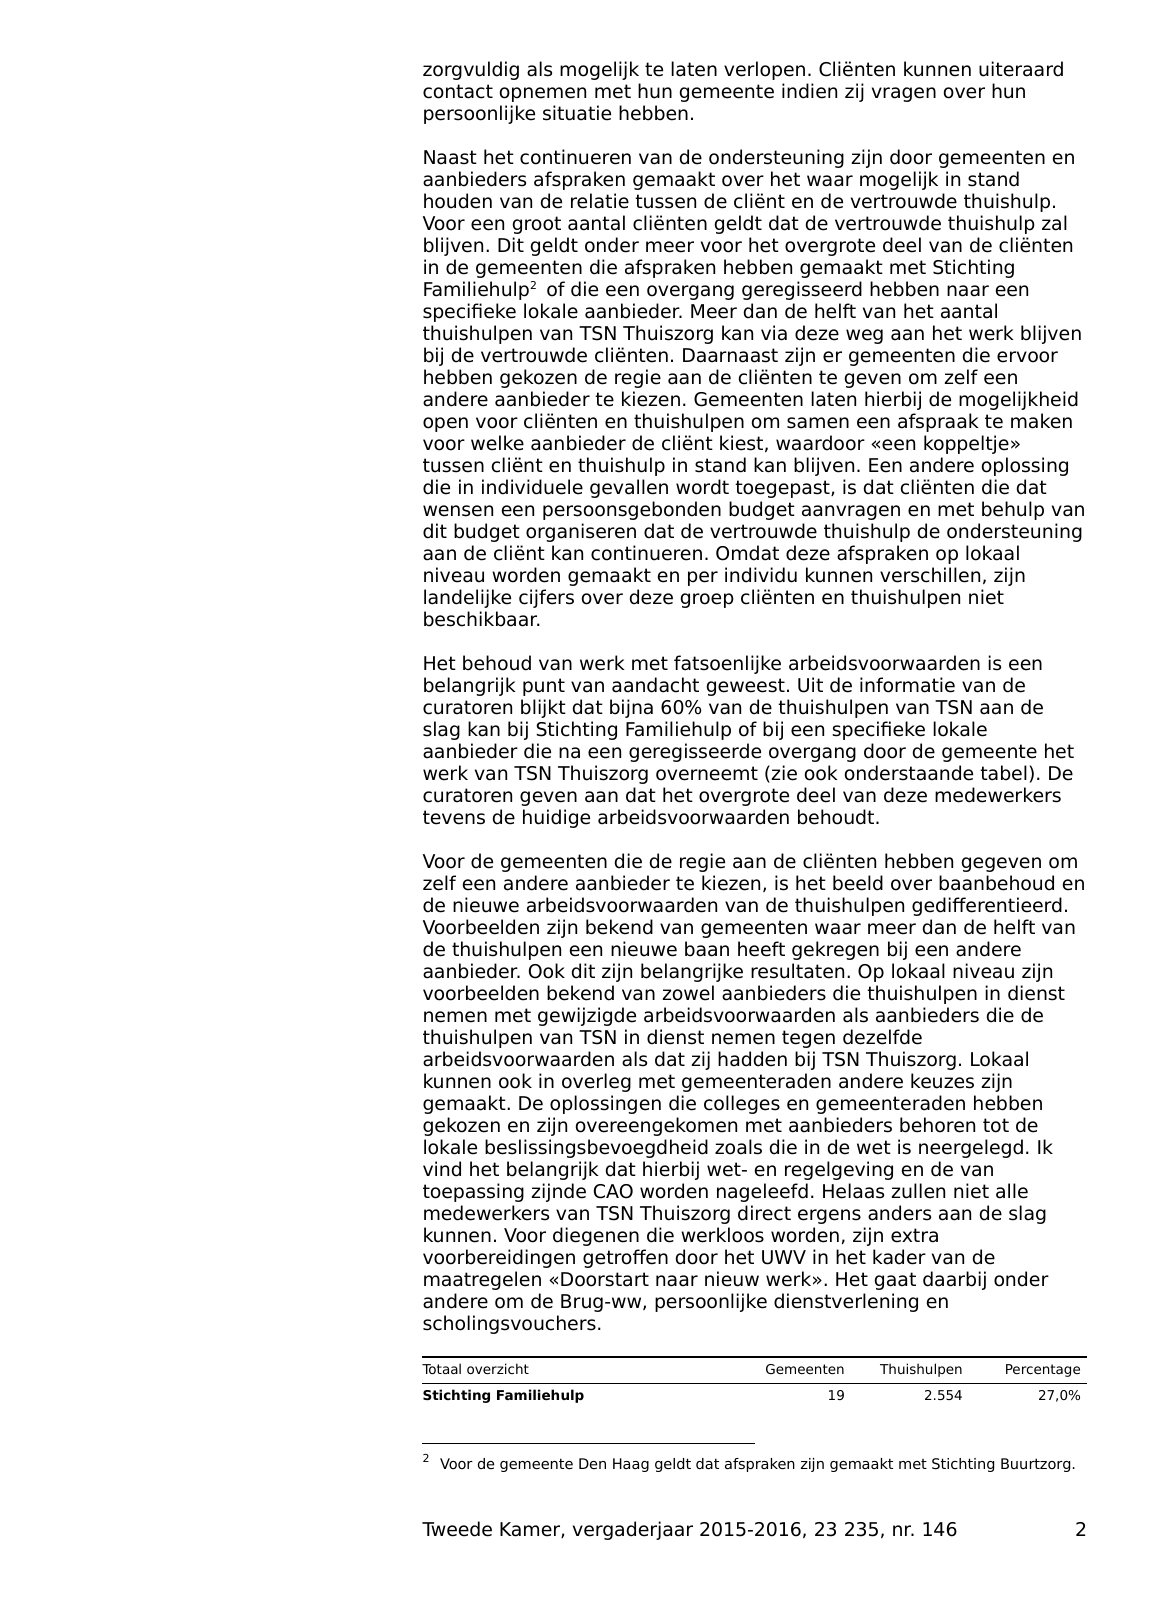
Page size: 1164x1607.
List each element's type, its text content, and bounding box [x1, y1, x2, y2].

table_header Gemeenten [732, 1358, 850, 1382]
text Voor de gemeenten die de regie aan de cliënten hebben gegeven om zelf een andere aanbieder te kiezen, is het beeld over baanbehoud en de nieuwe arbeidsvoorwaarden van de thuishulpen gedifferentieerd. Voorbeelden zijn bekend van gemeenten waar meer dan de helft van de thuishulpen een nieuwe baan heeft gekregen bij een andere aanbieder. Ook dit zijn belangrijke resultaten. Op lokaal niveau zijn voorbeelden bekend van zowel aanbieders die thuishulpen in dienst nemen met gewijzigde arbeidsvoorwaarden als aanbieders die de thuishulpen van TSN in dienst nemen tegen dezelfde arbeidsvoorwaarden als dat zij hadden bij TSN Thuiszorg. Lokaal kunnen ook in overleg met gemeenteraden andere keuzes zijn gemaakt. De oplossingen die colleges en gemeenteraden hebben gekozen en zijn overeengekomen met aanbieders behoren tot de lokale beslissingsbevoegdheid zoals die in de wet is neergelegd. Ik vind het belangrijk dat hierbij wet- en regelgeving en de van toepassing zijnde CAO worden nageleefd. Helaas zullen niet alle medewerkers van TSN Thuiszorg direct ergens anders aan de slag kunnen. Voor diegenen die werkloos worden, zijn extra voorbereidingen getroffen door het UWV in het kader van de maatregelen «Doorstart naar nieuw werk». Het gaat daarbij onder andere om de Brug-ww, persoonlijke dienstverlening en scholingsvouchers. [422, 851, 1087, 1334]
table_header Thuishulpen [850, 1358, 968, 1382]
table_cell 19 [732, 1384, 850, 1404]
text Het behoud van werk met fatsoenlijke arbeidsvoorwaarden is een belangrijk punt van aandacht geweest. Uit de informatie van de curatoren blijkt dat bijna 60% van de thuishulpen van TSN aan de slag kan bij Stichting Familiehulp of bij een specifieke lokale aanbieder die na een geregisseerde overgang door de gemeente het werk van TSN Thuiszorg overneemt (zie ook onderstaande tabel). De curatoren geven aan dat het overgrote deel van deze medewerkers tevens de huidige arbeidsvoorwaarden behoudt. [422, 653, 1087, 829]
table_cell 27,0% [969, 1384, 1087, 1404]
text Voor de gemeente Den Haag geldt dat afspraken zijn gemaakt met Stichting Buurtzorg. [422, 1452, 1087, 1474]
table_header Totaal overzicht [422, 1358, 732, 1382]
table_cell Stichting Familiehulp [422, 1384, 732, 1404]
text zorgvuldig als mogelijk te laten verlopen. Cliënten kunnen uiteraard contact opnemen met hun gemeente indien zij vragen over hun persoonlijke situatie hebben. [422, 59, 1087, 125]
text Naast het continueren van de ondersteuning zijn door gemeenten en aanbieders afspraken gemaakt over het waar mogelijk in stand houden van de relatie tussen de cliënt en de vertrouwde thuishulp. Voor een groot aantal cliënten geldt dat de vertrouwde thuishulp zal blijven. Dit geldt onder meer voor het overgrote deel van de cliënten in de gemeenten die afspraken hebben gemaakt met Stichting Familiehulp of die een overgang geregisseerd hebben naar een specifieke lokale aanbieder. Meer dan de helft van het aantal thuishulpen van TSN Thuiszorg kan via deze weg aan het werk blijven bij de vertrouwde cliënten. Daarnaast zijn er gemeenten die ervoor hebben gekozen de regie aan de cliënten te geven om zelf een andere aanbieder te kiezen. Gemeenten laten hierbij de mogelijkheid open voor cliënten en thuishulpen om samen een afspraak te maken voor welke aanbieder de cliënt kiest, waardoor «een koppeltje» tussen cliënt en thuishulp in stand kan blijven. Een andere oplossing die in individuele gevallen wordt toegepast, is dat cliënten die dat wensen een persoonsgebonden budget aanvragen en met behulp van dit budget organiseren dat de vertrouwde thuishulp de ondersteuning aan de cliënt kan continueren. Omdat deze afspraken op lokaal niveau worden gemaakt en per individu kunnen verschillen, zijn landelijke cijfers over deze groep cliënten en thuishulpen niet beschikbaar. [422, 147, 1087, 631]
table_header Percentage [969, 1358, 1087, 1382]
table_cell 2.554 [850, 1384, 968, 1404]
